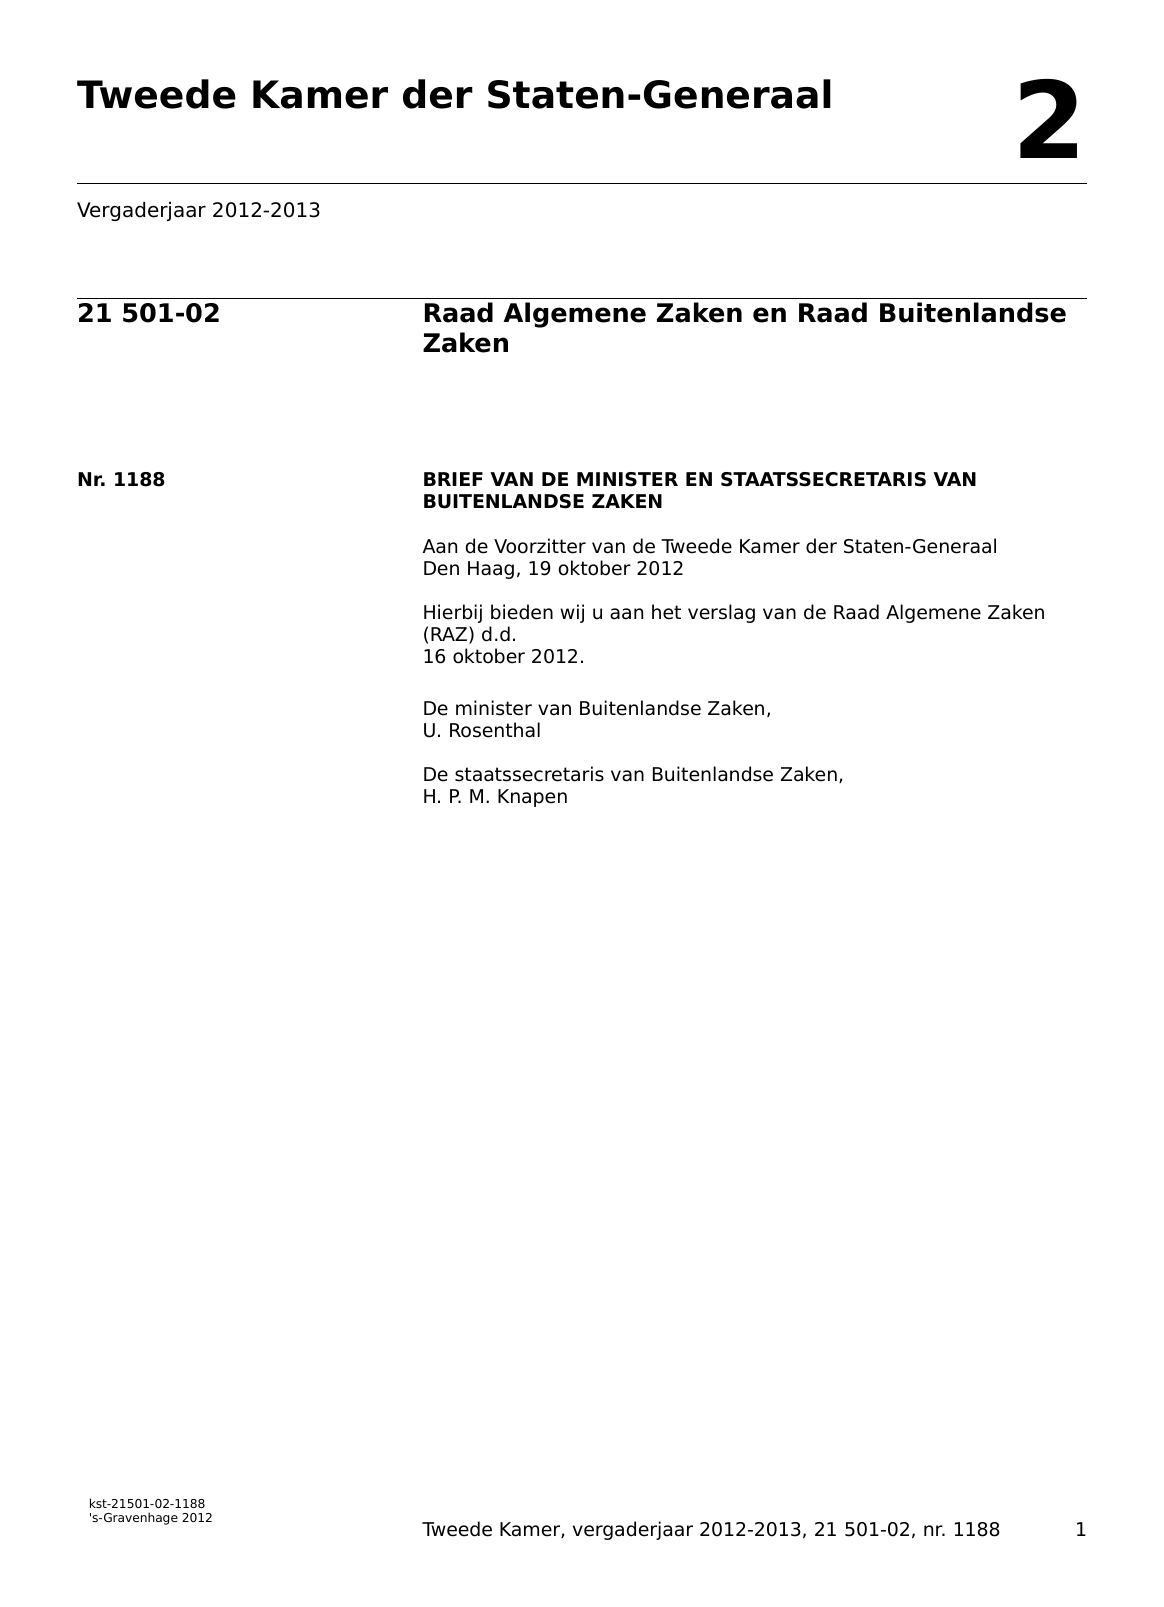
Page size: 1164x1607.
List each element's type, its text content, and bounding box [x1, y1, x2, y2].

text De staatssecretaris van Buitenlandse Zaken, H. P. M. Knapen [422, 764, 1087, 808]
table_header Tweede Kamer der Staten-Generaal [77, 59, 886, 183]
text Hierbij bieden wij u aan het verslag van de Raad Algemene Zaken (RAZ) d.d. [422, 602, 1087, 646]
text 16 oktober 2012. [422, 646, 1087, 668]
text 's-Gravenhage 2012 [88, 1511, 323, 1525]
text kst-21501-02-1188 [88, 1497, 323, 1511]
text De minister van Buitenlandse Zaken, U. Rosenthal [422, 698, 1087, 742]
text Den Haag, 19 oktober 2012 [422, 557, 1087, 579]
subtitle Nr. 1188 BRIEF VAN DE MINISTER EN STAATSSECRETARIS VAN BUITENLANDSE ZAKEN [77, 469, 1087, 513]
table_cell Vergaderjaar 2012-2013 [77, 184, 1087, 298]
table_header 2 [886, 59, 1087, 183]
text Aan de Voorzitter van de Tweede Kamer der Staten-Generaal [422, 536, 1087, 557]
subtitle 21 501-02 Raad Algemene Zaken en Raad Buitenlandse Zaken [77, 299, 1087, 358]
